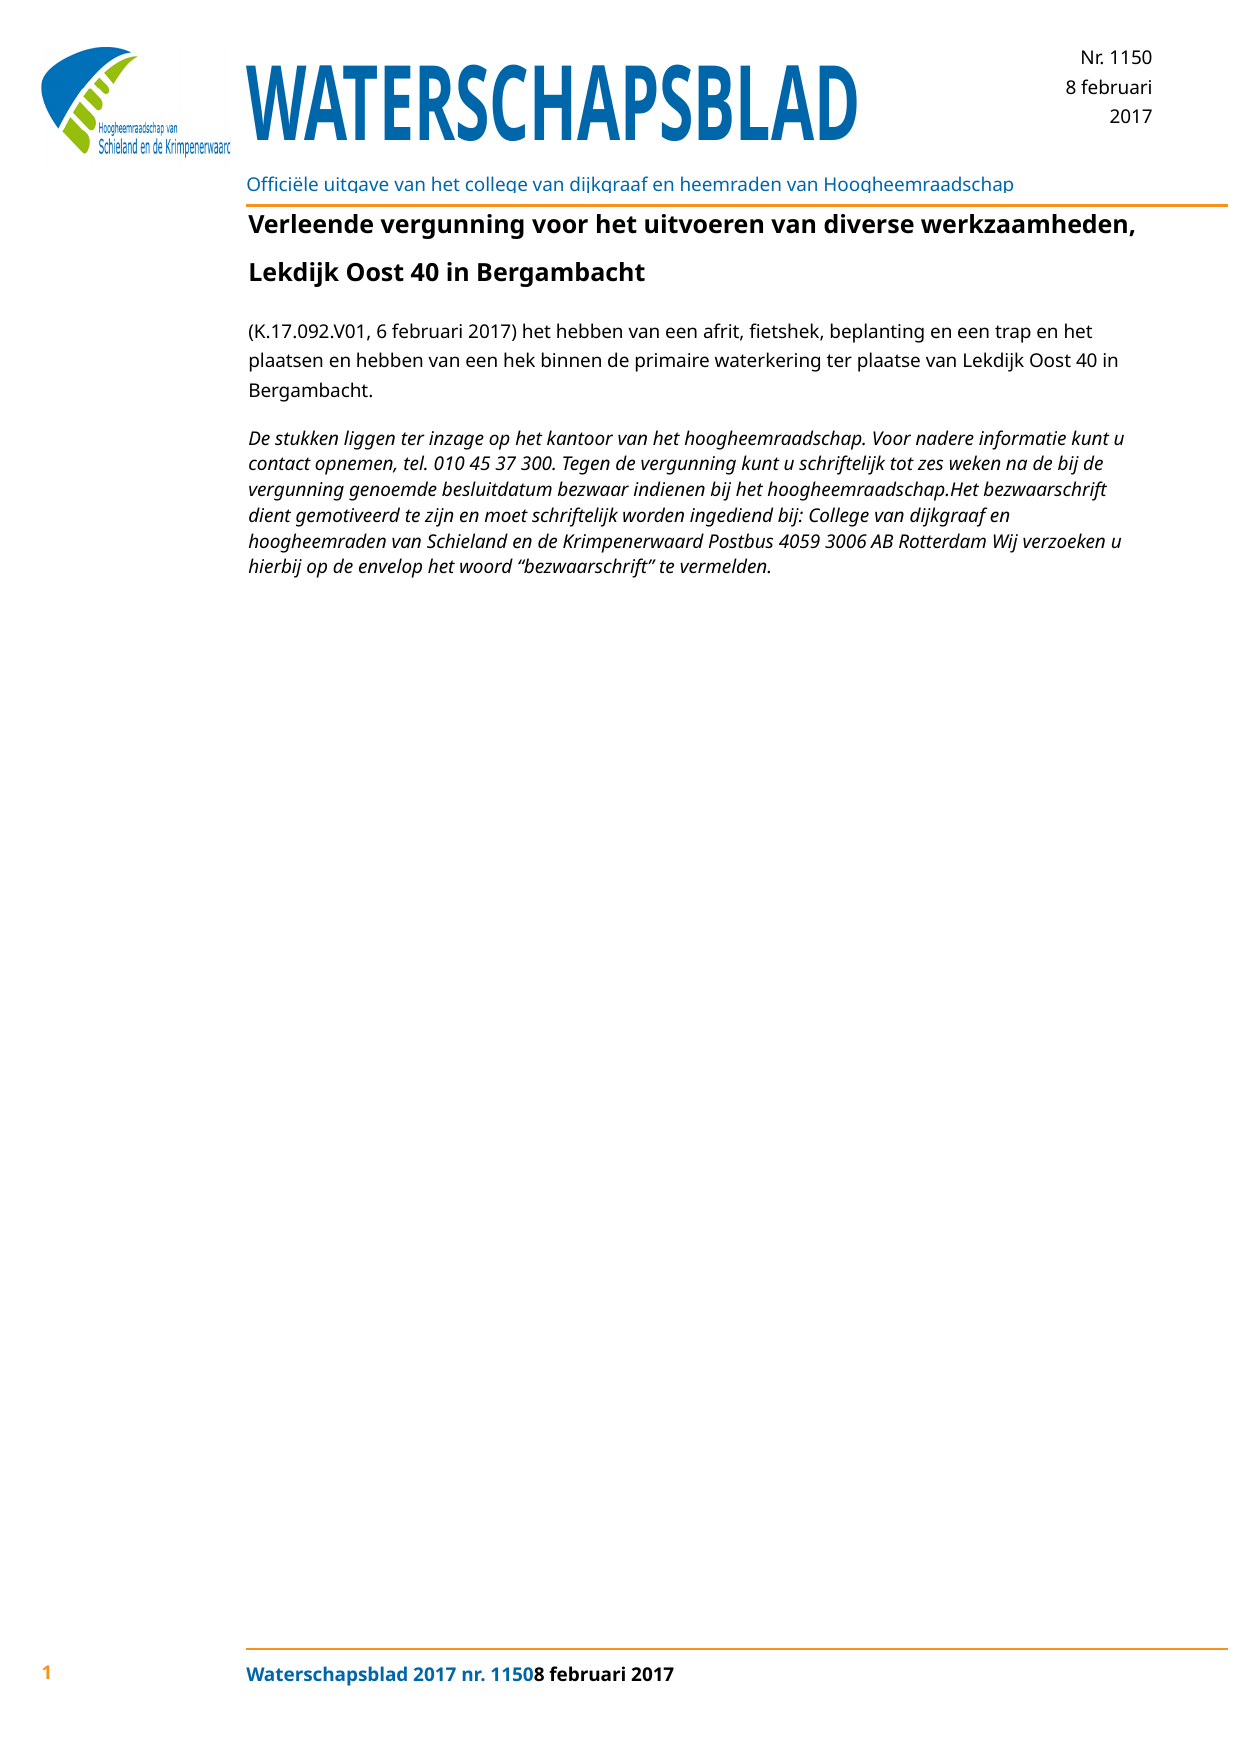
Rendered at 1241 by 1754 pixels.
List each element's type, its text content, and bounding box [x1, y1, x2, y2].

picture [41, 47, 231, 172]
text Verleende vergunning voor het uitvoeren van diverse werkzaamheden, Lekdijk Oost 40 in Bergambacht [248, 207, 1152, 288]
text (K.17.092.V01, 6 februari 2017) het hebben van een afrit, fietshek, beplanting en een trap en het plaatsen en hebben van een hek binnen de primaire waterkering ter plaatse van Lekdijk Oost 40 in Bergambacht. [248, 318, 1152, 403]
text De stukken liggen ter inzage op het kantoor van het hoogheemraadschap. Voor nadere informatie kunt u contact opnemen, tel. 010 45 37 300. Tegen de vergunning kunt u schriftelijk tot zes weken na de bij de vergunning genoemde besluitdatum bezwaar indienen bij het hoogheemraadschap.Het bezwaarschrift dient gemotiveerd te zijn en moet schriftelijk worden ingediend bij: College van dijkgraaf en hoogheemraden van Schieland en de Krimpenerwaard Postbus 4059 3006 AB Rotterdam Wij verzoeken u hierbij op de envelop het woord “bezwaarschrift” te vermelden. [248, 425, 1152, 579]
